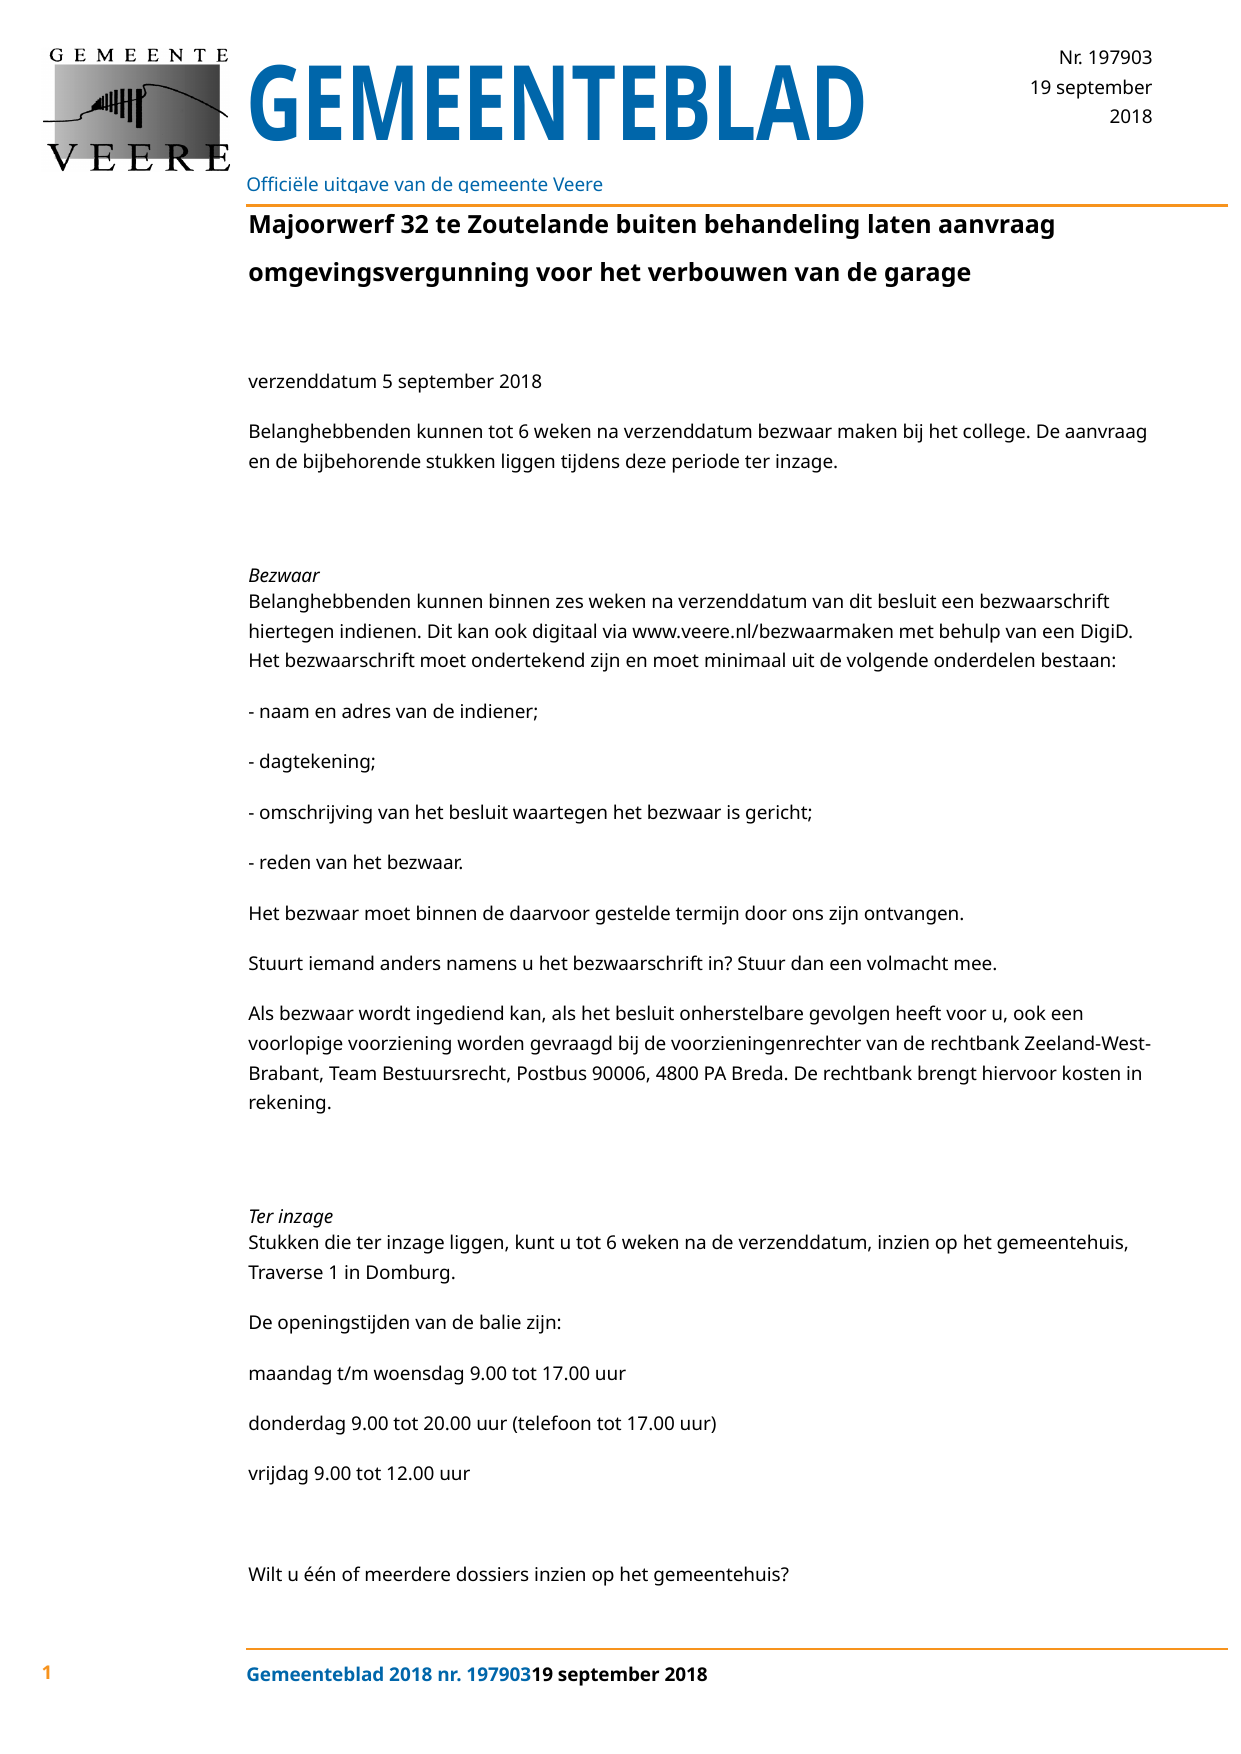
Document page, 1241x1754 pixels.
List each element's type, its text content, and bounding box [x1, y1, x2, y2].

text Stuurt iemand anders namens u het bezwaarschrift in? Stuur dan een volmacht mee. [248, 950, 1152, 976]
text De openingstijden van de balie zijn: [248, 1309, 1152, 1335]
picture [41, 47, 231, 172]
text - naam en adres van de indiener; [248, 698, 1152, 724]
text Stukken die ter inzage liggen, kunt u tot 6 weken na de verzenddatum, inzien op het gemeentehuis, Traverse 1 in Domburg. [248, 1229, 1152, 1285]
text - reden van het bezwaar. [248, 849, 1152, 875]
text - omschrijving van het besluit waartegen het bezwaar is gericht; [248, 799, 1152, 824]
text Bezwaar [248, 563, 1152, 588]
text vrijdag 9.00 tot 12.00 uur [248, 1461, 1152, 1486]
text verzenddatum 5 september 2018 [248, 368, 1152, 394]
text Belanghebbenden kunnen tot 6 weken na verzenddatum bezwaar maken bij het college. De aanvraag en de bijbehorende stukken liggen tijdens deze periode ter inzage. [248, 419, 1152, 474]
text donderdag 9.00 tot 20.00 uur (telefoon tot 17.00 uur) [248, 1410, 1152, 1436]
text Belanghebbenden kunnen binnen zes weken na verzenddatum van dit besluit een bezwaarschrift hiertegen indienen. Dit kan ook digitaal via www.veere.nl/bezwaarmaken met behulp van een DigiD. Het bezwaarschrift moet ondertekend zijn en moet minimaal uit de volgende onderdelen bestaan: [248, 588, 1152, 673]
text - dagtekening; [248, 748, 1152, 774]
text Ter inzage [248, 1204, 1152, 1229]
text maandag t/m woensdag 9.00 tot 17.00 uur [248, 1360, 1152, 1386]
text Als bezwaar wordt ingediend kan, als het besluit onherstelbare gevolgen heeft voor u, ook een voorlopige voorziening worden gevraagd bij de voorzieningenrechter van de rechtbank Zeeland-West-Brabant, Team Bestuursrecht, Postbus 90006, 4800 PA Breda. De rechtbank brengt hiervoor kosten in rekening. [248, 1001, 1152, 1115]
text Wilt u één of meerdere dossiers inzien op het gemeentehuis? [248, 1561, 1152, 1587]
text Majoorwerf 32 te Zoutelande buiten behandeling laten aanvraag omgevingsvergunning voor het verbouwen van de garage [248, 207, 1152, 288]
text Het bezwaar moet binnen de daarvoor gestelde termijn door ons zijn ontvangen. [248, 900, 1152, 925]
